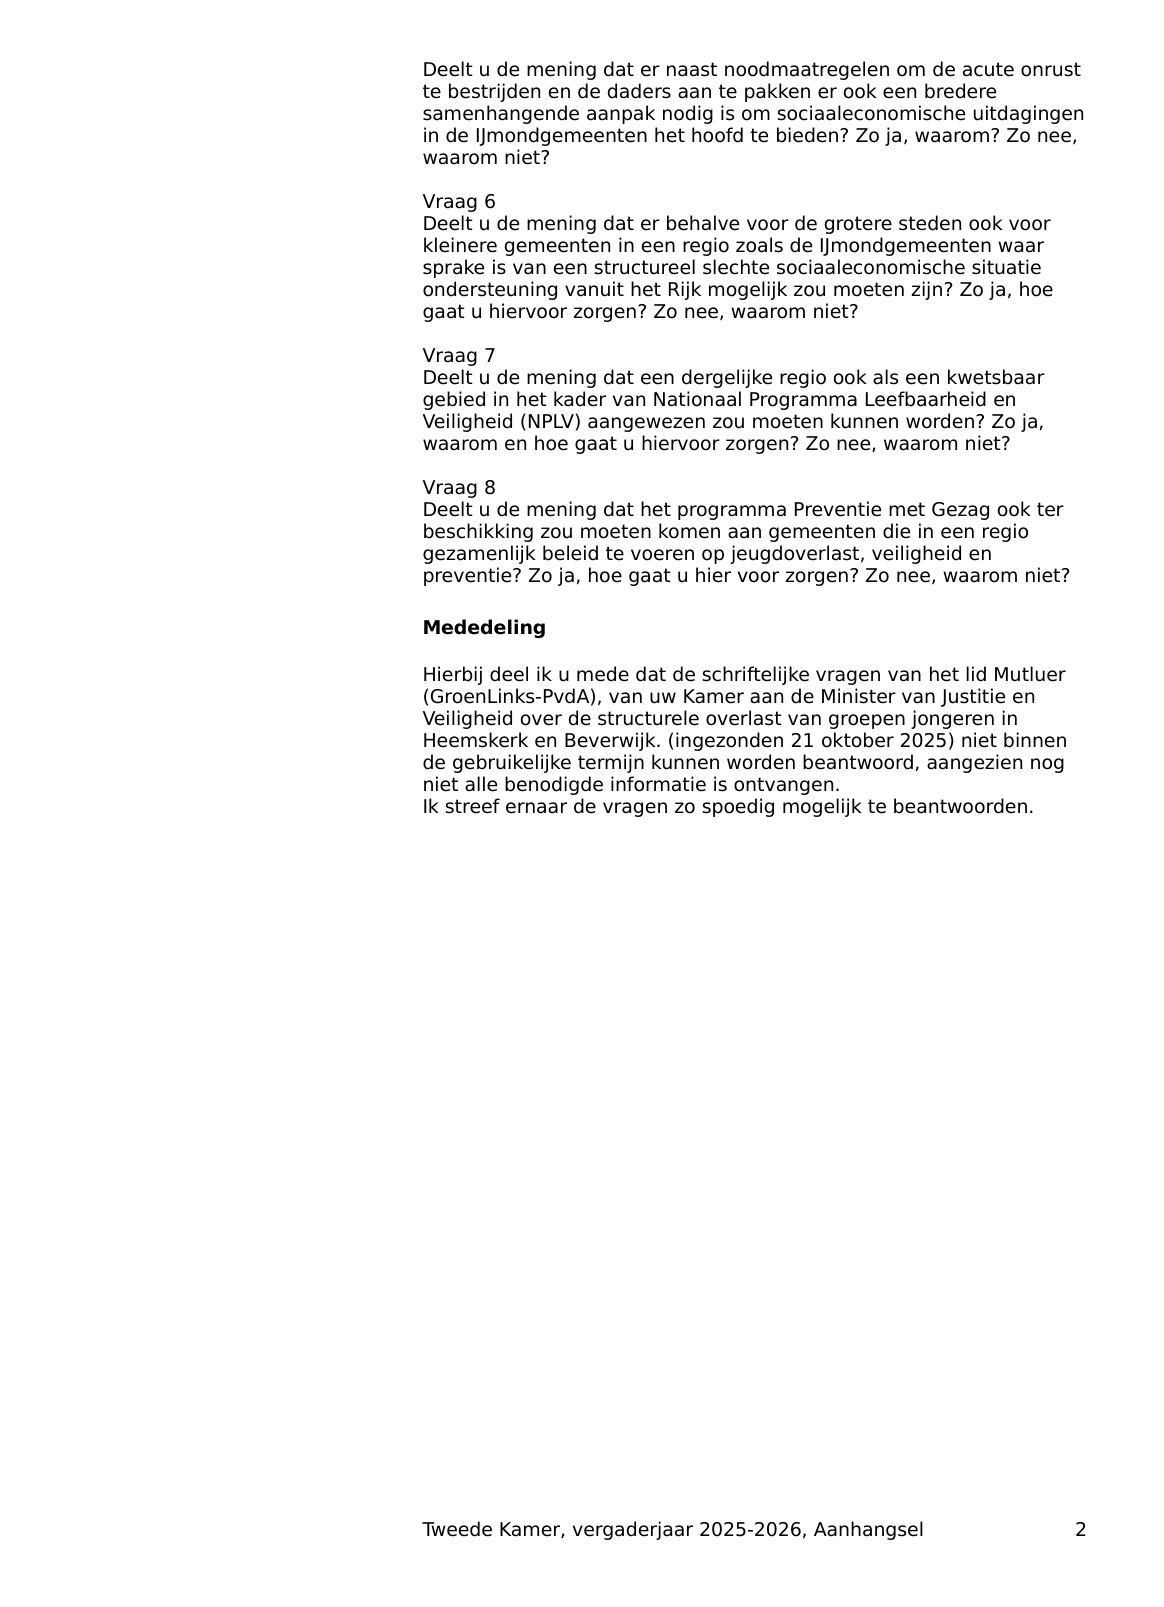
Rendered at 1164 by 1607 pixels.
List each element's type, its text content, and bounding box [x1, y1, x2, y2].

text Deelt u de mening dat het programma Preventie met Gezag ook ter beschikking zou moeten komen aan gemeenten die in een regio gezamenlijk beleid te voeren op jeugdoverlast, veiligheid en preventie? Zo ja, hoe gaat u hier voor zorgen? Zo nee, waarom niet? [422, 499, 1087, 587]
text Vraag 7 [422, 345, 1087, 367]
text Vraag 6 [422, 191, 1087, 213]
text Deelt u de mening dat er behalve voor de grotere steden ook voor kleinere gemeenten in een regio zoals de IJmondgemeenten waar sprake is van een structureel slechte sociaaleconomische situatie ondersteuning vanuit het Rijk mogelijk zou moeten zijn? Zo ja, hoe gaat u hiervoor zorgen? Zo nee, waarom niet? [422, 213, 1087, 323]
text Deelt u de mening dat er naast noodmaatregelen om de acute onrust te bestrijden en de daders aan te pakken er ook een bredere samenhangende aanpak nodig is om sociaaleconomische uitdagingen in de IJmondgemeenten het hoofd te bieden? Zo ja, waarom? Zo nee, waarom niet? [422, 59, 1087, 169]
text Vraag 8 [422, 477, 1087, 499]
text Ik streef ernaar de vragen zo spoedig mogelijk te beantwoorden. [422, 796, 1087, 818]
text Deelt u de mening dat een dergelijke regio ook als een kwetsbaar gebied in het kader van Nationaal Programma Leefbaarheid en Veiligheid (NPLV) aangewezen zou moeten kunnen worden? Zo ja, waarom en hoe gaat u hiervoor zorgen? Zo nee, waarom niet? [422, 367, 1087, 455]
subtitle Mededeling [422, 617, 1087, 639]
text Hierbij deel ik u mede dat de schriftelijke vragen van het lid Mutluer (GroenLinks-PvdA), van uw Kamer aan de Minister van Justitie en Veiligheid over de structurele overlast van groepen jongeren in Heemskerk en Beverwijk. (ingezonden 21 oktober 2025) niet binnen de gebruikelijke termijn kunnen worden beantwoord, aangezien nog niet alle benodigde informatie is ontvangen. [422, 664, 1087, 796]
